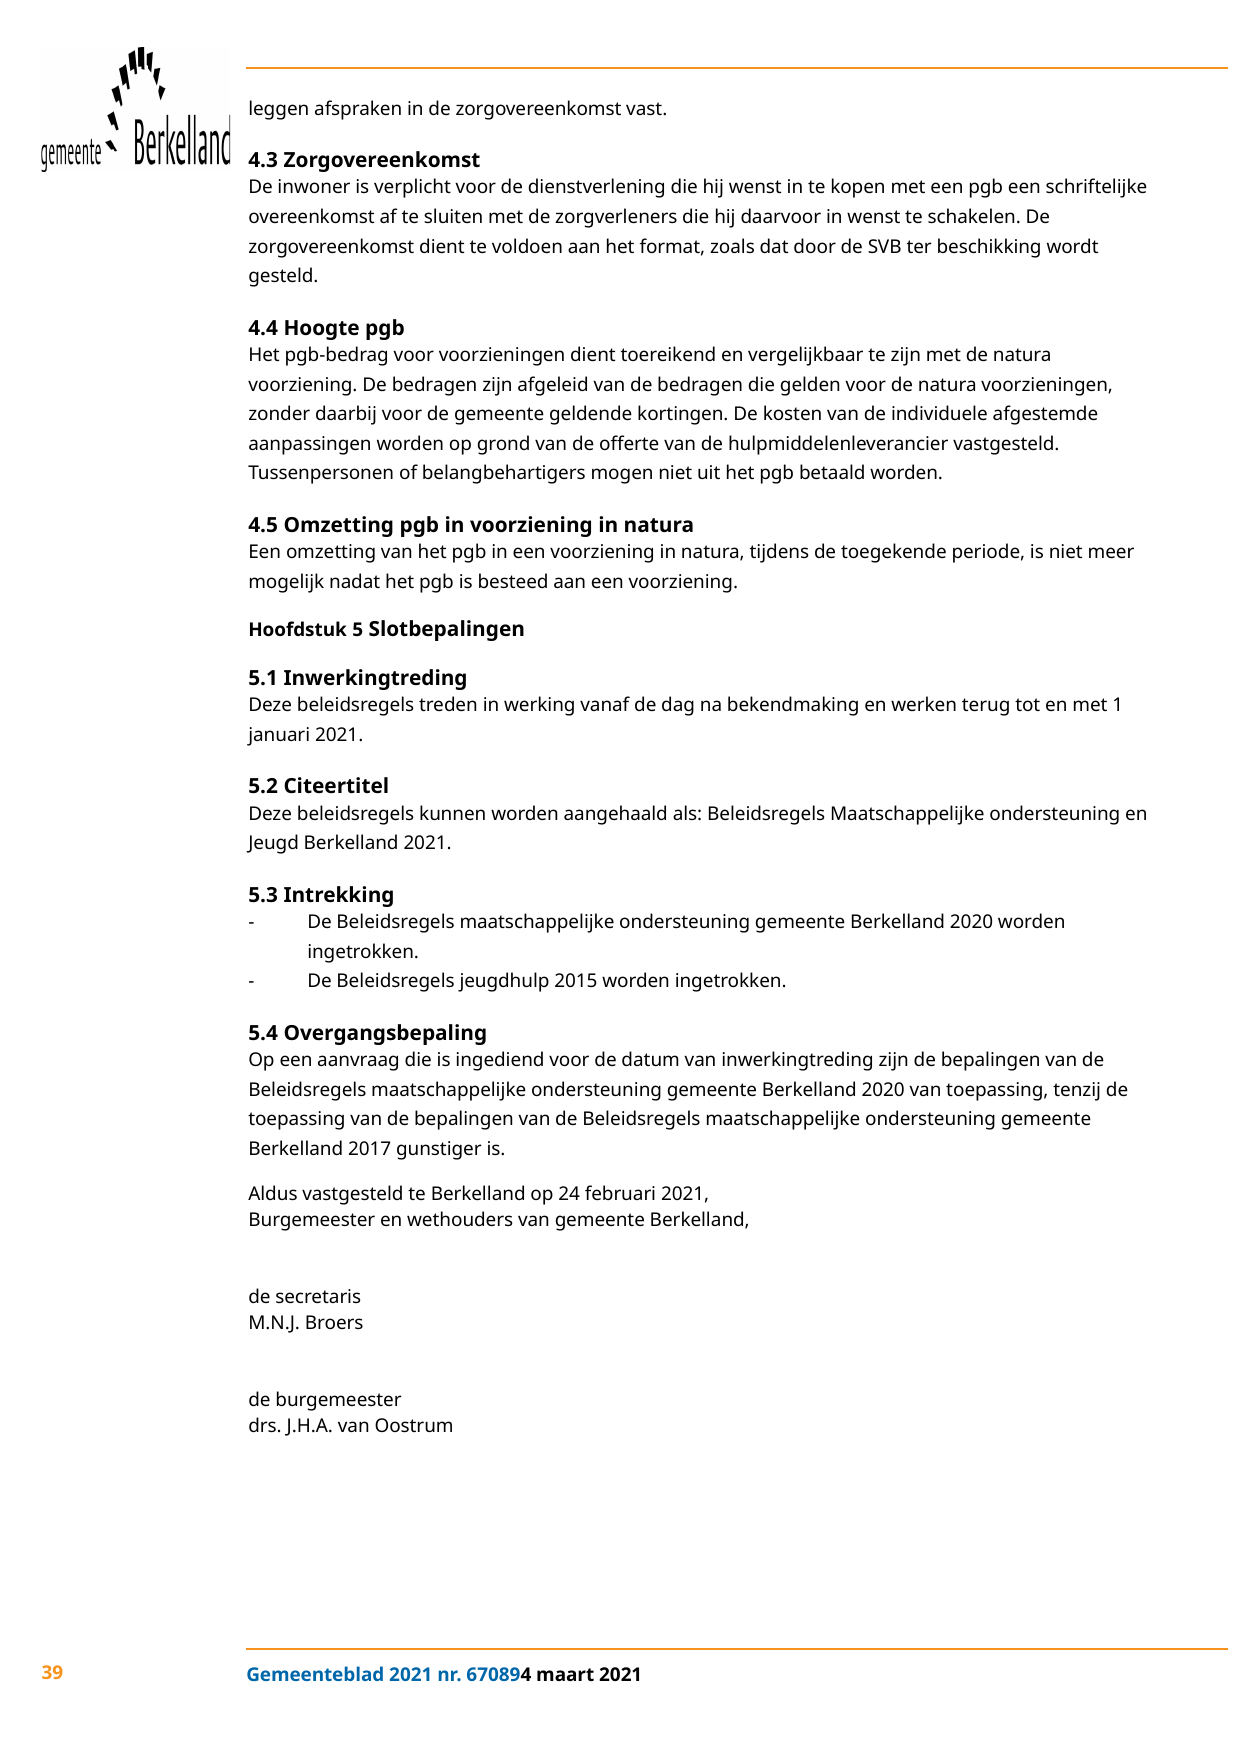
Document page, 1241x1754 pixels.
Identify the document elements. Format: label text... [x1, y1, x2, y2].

text 4.4 Hoogte pgb [248, 313, 1152, 341]
text 5.1 Inwerkingtreding [248, 663, 1152, 691]
picture [41, 47, 231, 172]
text de secretaris [248, 1283, 1152, 1309]
text Burgemeester en wethouders van gemeente Berkelland, [248, 1206, 1152, 1232]
text Het pgb-bedrag voor voorzieningen dient toereikend en vergelijkbaar te zijn met de natura voorziening. De bedragen zijn afgeleid van de bedragen die gelden voor de natura voorzieningen, zonder daarbij voor de gemeente geldende kortingen. De kosten van de individuele afgestemde aanpassingen worden op grond van de offerte van de hulpmiddelenleverancier vastgesteld. Tussenpersonen of belangbehartigers mogen niet uit het pgb betaald worden. [248, 341, 1152, 485]
text 5.2 Citeertitel [248, 771, 1152, 800]
text Deze beleidsregels kunnen worden aangehaald als: Beleidsregels Maatschappelijke ondersteuning en Jeugd Berkelland 2021. [248, 800, 1152, 855]
text Een omzetting van het pgb in een voorziening in natura, tijdens de toegekende periode, is niet meer mogelijk nadat het pgb is besteed aan een voorziening. [248, 538, 1152, 594]
text 5.3 Intrekking [248, 880, 1152, 908]
text Deze beleidsregels treden in werking vanaf de dag na bekendmaking en werken terug tot en met 1 januari 2021. [248, 691, 1152, 747]
list De Beleidsregels jeugdhulp 2015 worden ingetrokken. [248, 967, 1152, 993]
text drs. J.H.A. van Oostrum [248, 1412, 1152, 1438]
text de burgemeester [248, 1386, 1152, 1412]
text M.N.J. Broers [248, 1309, 1152, 1335]
text 5.4 Overgangsbepaling [248, 1018, 1152, 1046]
text Op een aanvraag die is ingediend voor de datum van inwerkingtreding zijn de bepalingen van de Beleidsregels maatschappelijke ondersteuning gemeente Berkelland 2020 van toepassing, tenzij de toepassing van de bepalingen van de Beleidsregels maatschappelijke ondersteuning gemeente Berkelland 2017 gunstiger is. [248, 1046, 1152, 1161]
text leggen afspraken in de zorgovereenkomst vast. [248, 95, 1152, 121]
text 4.3 Zorgovereenkomst [248, 145, 1152, 174]
list De Beleidsregels maatschappelijke ondersteuning gemeente Berkelland 2020 worden ingetrokken. [248, 908, 1152, 963]
text Hoofdstuk 5 Slotbepalingen [248, 614, 1152, 642]
text 4.5 Omzetting pgb in voorziening in natura [248, 510, 1152, 538]
text Aldus vastgesteld te Berkelland op 24 februari 2021, [248, 1181, 1152, 1206]
text De inwoner is verplicht voor de dienstverlening die hij wenst in te kopen met een pgb een schriftelijke overeenkomst af te sluiten met de zorgverleners die hij daarvoor in wenst te schakelen. De zorgovereenkomst dient te voldoen aan het format, zoals dat door de SVB ter beschikking wordt gesteld. [248, 174, 1152, 288]
